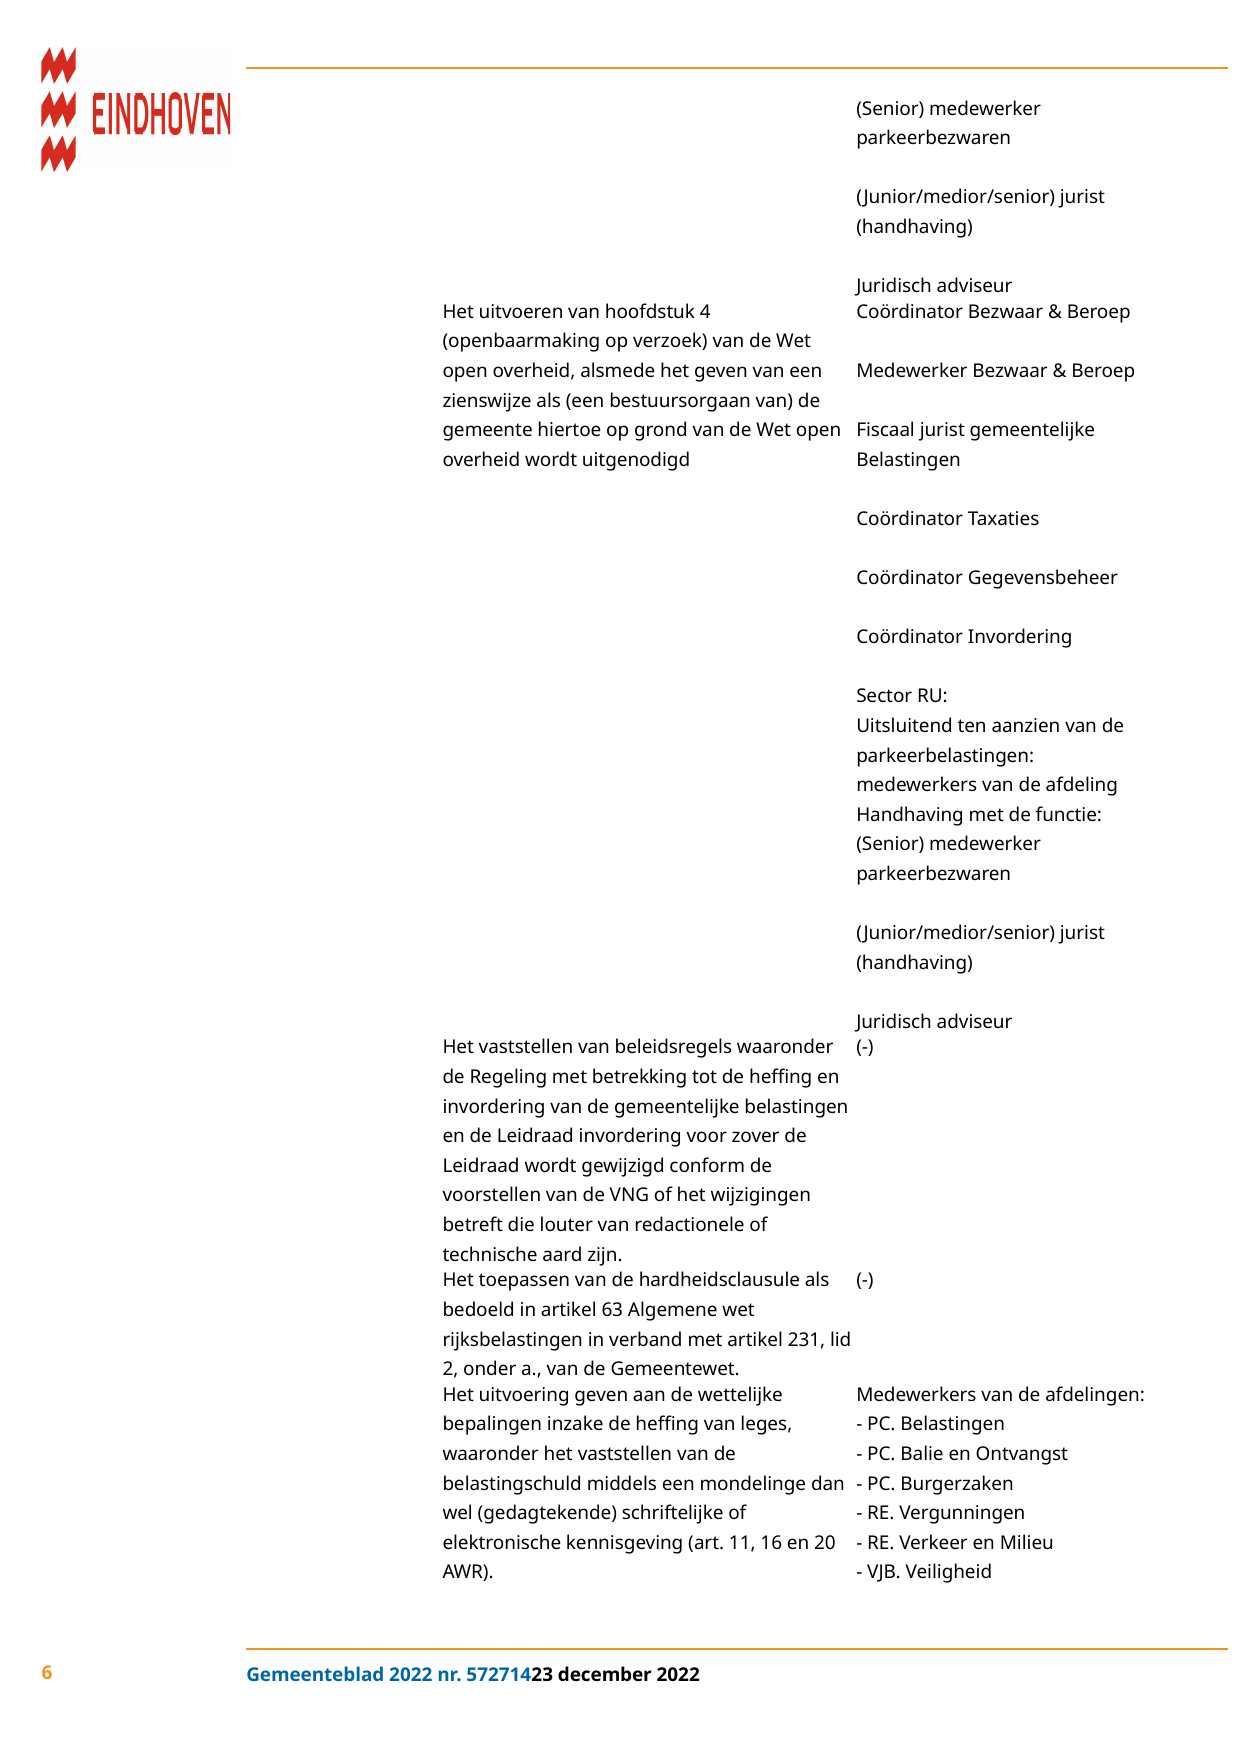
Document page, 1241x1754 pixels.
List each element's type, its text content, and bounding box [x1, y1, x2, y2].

table_cell Het uitvoeren van hoofdstuk 4 (openbaarmaking op verzoek) van de Wet open overheid, alsmede het geven van een zienswijze als (een bestuursorgaan van) de gemeente hiertoe op grond van de Wet open overheid wordt uitgenodigd [442, 298, 856, 1034]
table_cell [248, 95, 442, 298]
table_cell [248, 1267, 442, 1381]
table_cell [248, 1381, 442, 1584]
table_cell [248, 298, 442, 1034]
table_cell (Senior) medewerker parkeerbezwaren (Junior/medior/senior) jurist (handhaving) Juridisch adviseur [856, 95, 1152, 298]
picture [41, 47, 231, 172]
table_cell Het toepassen van de hardheidsclausule als bedoeld in artikel 63 Algemene wet rijksbelastingen in verband met artikel 231, lid 2, onder a., van de Gemeentewet. [442, 1267, 856, 1381]
table_cell (-) [856, 1267, 1152, 1381]
table_cell Het vaststellen van beleidsregels waaronder de Regeling met betrekking tot de heffing en invordering van de gemeentelijke belastingen en de Leidraad invordering voor zover de Leidraad wordt gewijzigd conform de voorstellen van de VNG of het wijzigingen betreft die louter van redactionele of technische aard zijn. [442, 1034, 856, 1267]
table_cell Het uitvoering geven aan de wettelijke bepalingen inzake de heffing van leges, waaronder het vaststellen van de belastingschuld middels een mondelinge dan wel (gedagtekende) schriftelijke of elektronische kennisgeving (art. 11, 16 en 20 AWR). [442, 1381, 856, 1584]
table_cell Coördinator Bezwaar & Beroep Medewerker Bezwaar & Beroep Fiscaal jurist gemeentelijke Belastingen Coördinator Taxaties Coördinator Gegevensbeheer Coördinator Invordering Sector RU: Uitsluitend ten aanzien van de parkeerbelastingen: medewerkers van de afdeling Handhaving met de functie: (Senior) medewerker parkeerbezwaren (Junior/medior/senior) jurist (handhaving) Juridisch adviseur [856, 298, 1152, 1034]
table_cell [248, 1034, 442, 1267]
table_cell [442, 95, 856, 298]
table_cell Medewerkers van de afdelingen: - PC. Belastingen - PC. Balie en Ontvangst - PC. Burgerzaken - RE. Vergunningen - RE. Verkeer en Milieu - VJB. Veiligheid [856, 1381, 1152, 1584]
table_cell (-) [856, 1034, 1152, 1267]
